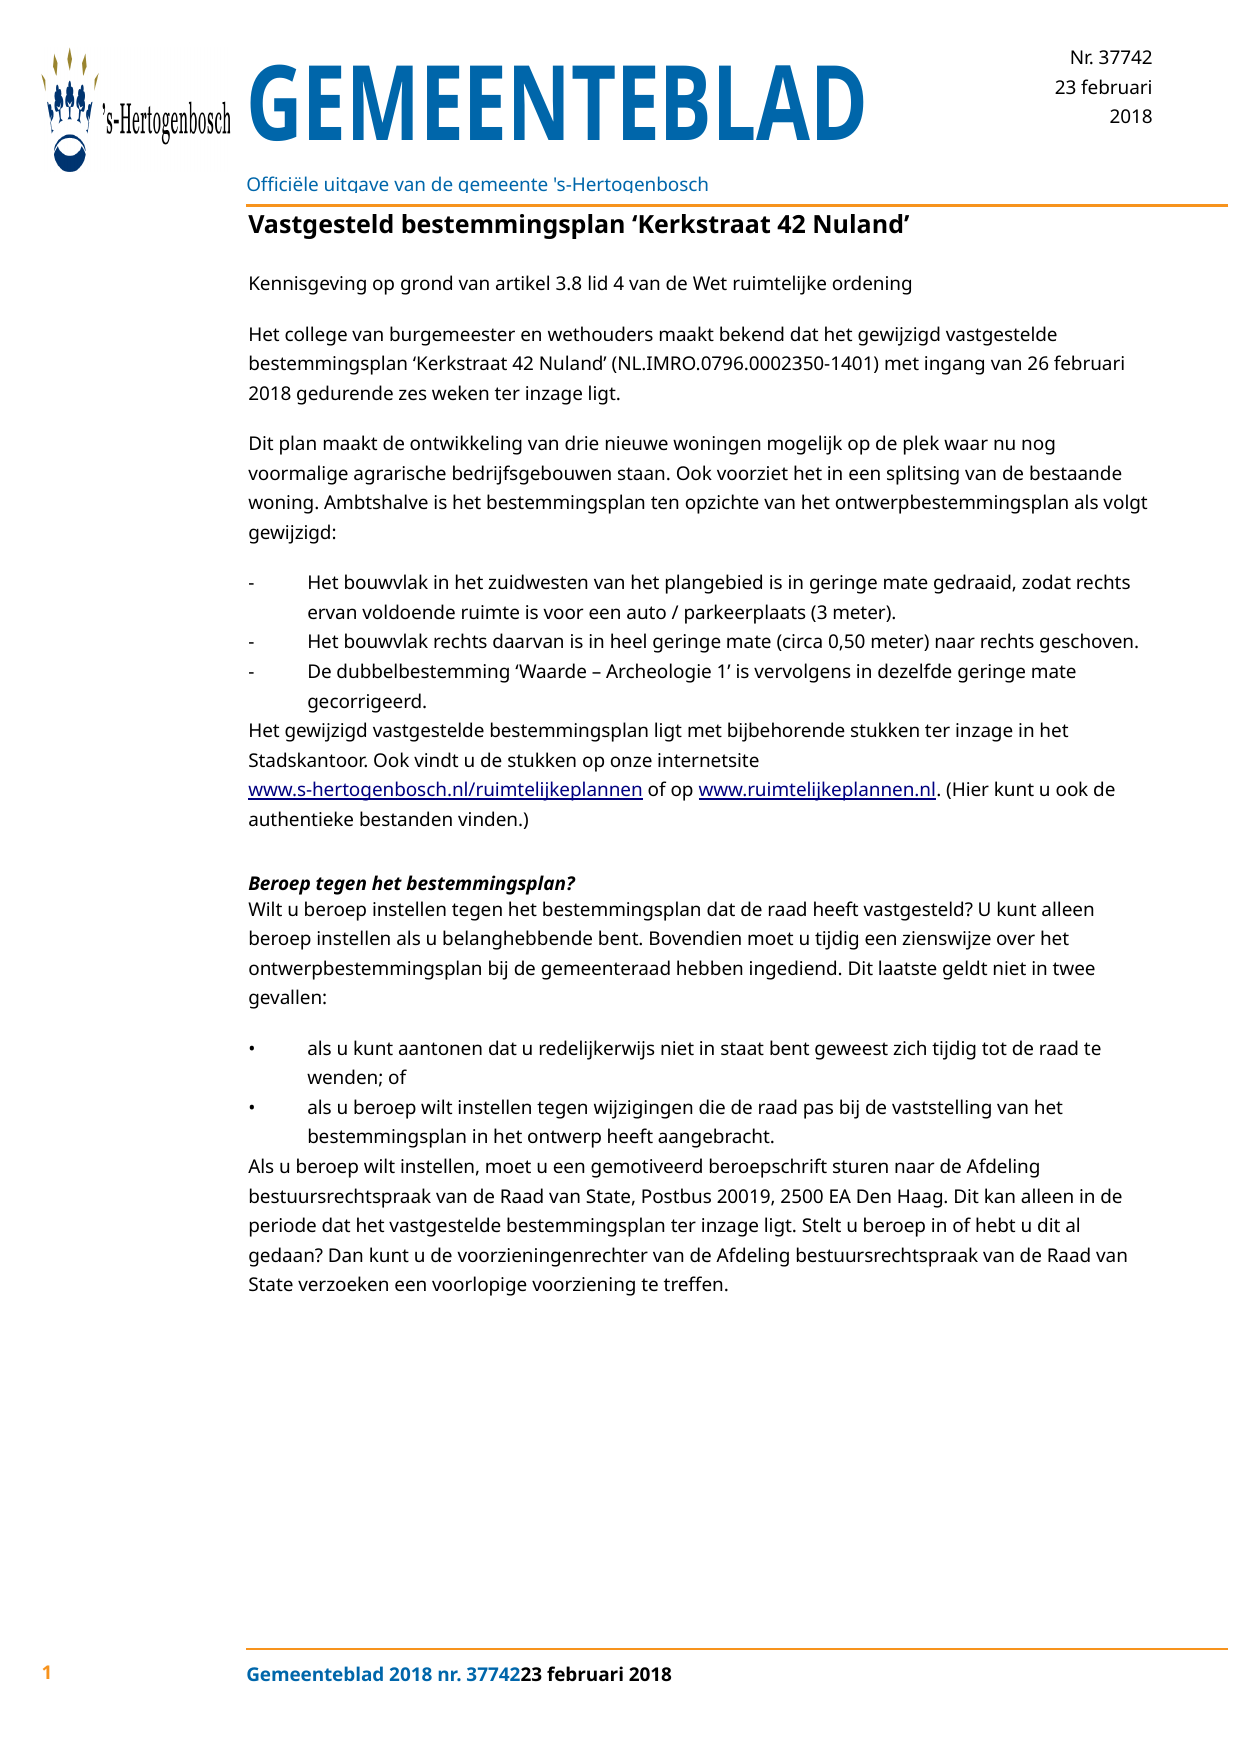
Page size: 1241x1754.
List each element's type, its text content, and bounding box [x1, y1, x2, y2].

list als u beroep wilt instellen tegen wijzigingen die de raad pas bij de vaststelling van het bestemmingsplan in het ontwerp heeft aangebracht. [248, 1094, 1152, 1149]
list Het bouwvlak rechts daarvan is in heel geringe mate (circa 0,50 meter) naar rechts geschoven. [248, 629, 1152, 654]
text Dit plan maakt de ontwikkeling van drie nieuwe woningen mogelijk op de plek waar nu nog voormalige agrarische bedrijfsgebouwen staan. Ook voorziet het in een splitsing van de bestaande woning. Ambtshalve is het bestemmingsplan ten opzichte van het ontwerpbestemmingsplan als volgt gewijzigd: [248, 430, 1152, 545]
text Het college van burgemeester en wethouders maakt bekend dat het gewijzigd vastgestelde bestemmingsplan ‘Kerkstraat 42 Nuland’ (NL.IMRO.0796.0002350-1401) met ingang van 26 februari 2018 gedurende zes weken ter inzage ligt. [248, 321, 1152, 406]
list als u kunt aantonen dat u redelijkerwijs niet in staat bent geweest zich tijdig tot de raad te wenden; of [248, 1035, 1152, 1090]
text Kennisgeving op grond van artikel 3.8 lid 4 van de Wet ruimtelijke ordening [248, 270, 1152, 296]
list Het bouwvlak in het zuidwesten van het plangebied is in geringe mate gedraaid, zodat rechts ervan voldoende ruimte is voor een auto / parkeerplaats (3 meter). [248, 569, 1152, 625]
text Als u beroep wilt instellen, moet u een gemotiveerd beroepschrift sturen naar de Afdeling bestuursrechtspraak van de Raad van State, Postbus 20019, 2500 EA Den Haag. Dit kan alleen in de periode dat het vastgestelde bestemmingsplan ter inzage ligt. Stelt u beroep in of hebt u dit al gedaan? Dan kunt u de voorzieningenrechter van de Afdeling bestuursrechtspraak van de Raad van State verzoeken een voorlopige voorziening te treffen. [248, 1153, 1152, 1297]
text Wilt u beroep instellen tegen het bestemmingsplan dat de raad heeft vastgesteld? U kunt alleen beroep instellen als u belanghebbende bent. Bovendien moet u tijdig een zienswijze over het ontwerpbestemmingsplan bij de gemeenteraad hebben ingediend. Dit laatste geldt niet in twee gevallen: [248, 896, 1152, 1010]
text Het gewijzigd vastgestelde bestemmingsplan ligt met bijbehorende stukken ter inzage in het Stadskantoor. Ook vindt u de stukken op onze internetsite www.s-hertogenbosch.nl/ruimtelijkeplannen of op www.ruimtelijkeplannen.nl. (Hier kunt u ook de authentieke bestanden vinden.) [248, 717, 1152, 832]
text Beroep tegen het bestemmingsplan? [248, 870, 1152, 896]
picture [41, 47, 231, 172]
list De dubbelbestemming ‘Waarde – Archeologie 1’ is vervolgens in dezelfde geringe mate gecorrigeerd. [248, 658, 1152, 713]
text Vastgesteld bestemmingsplan ‘Kerkstraat 42 Nuland’ [248, 207, 1152, 241]
